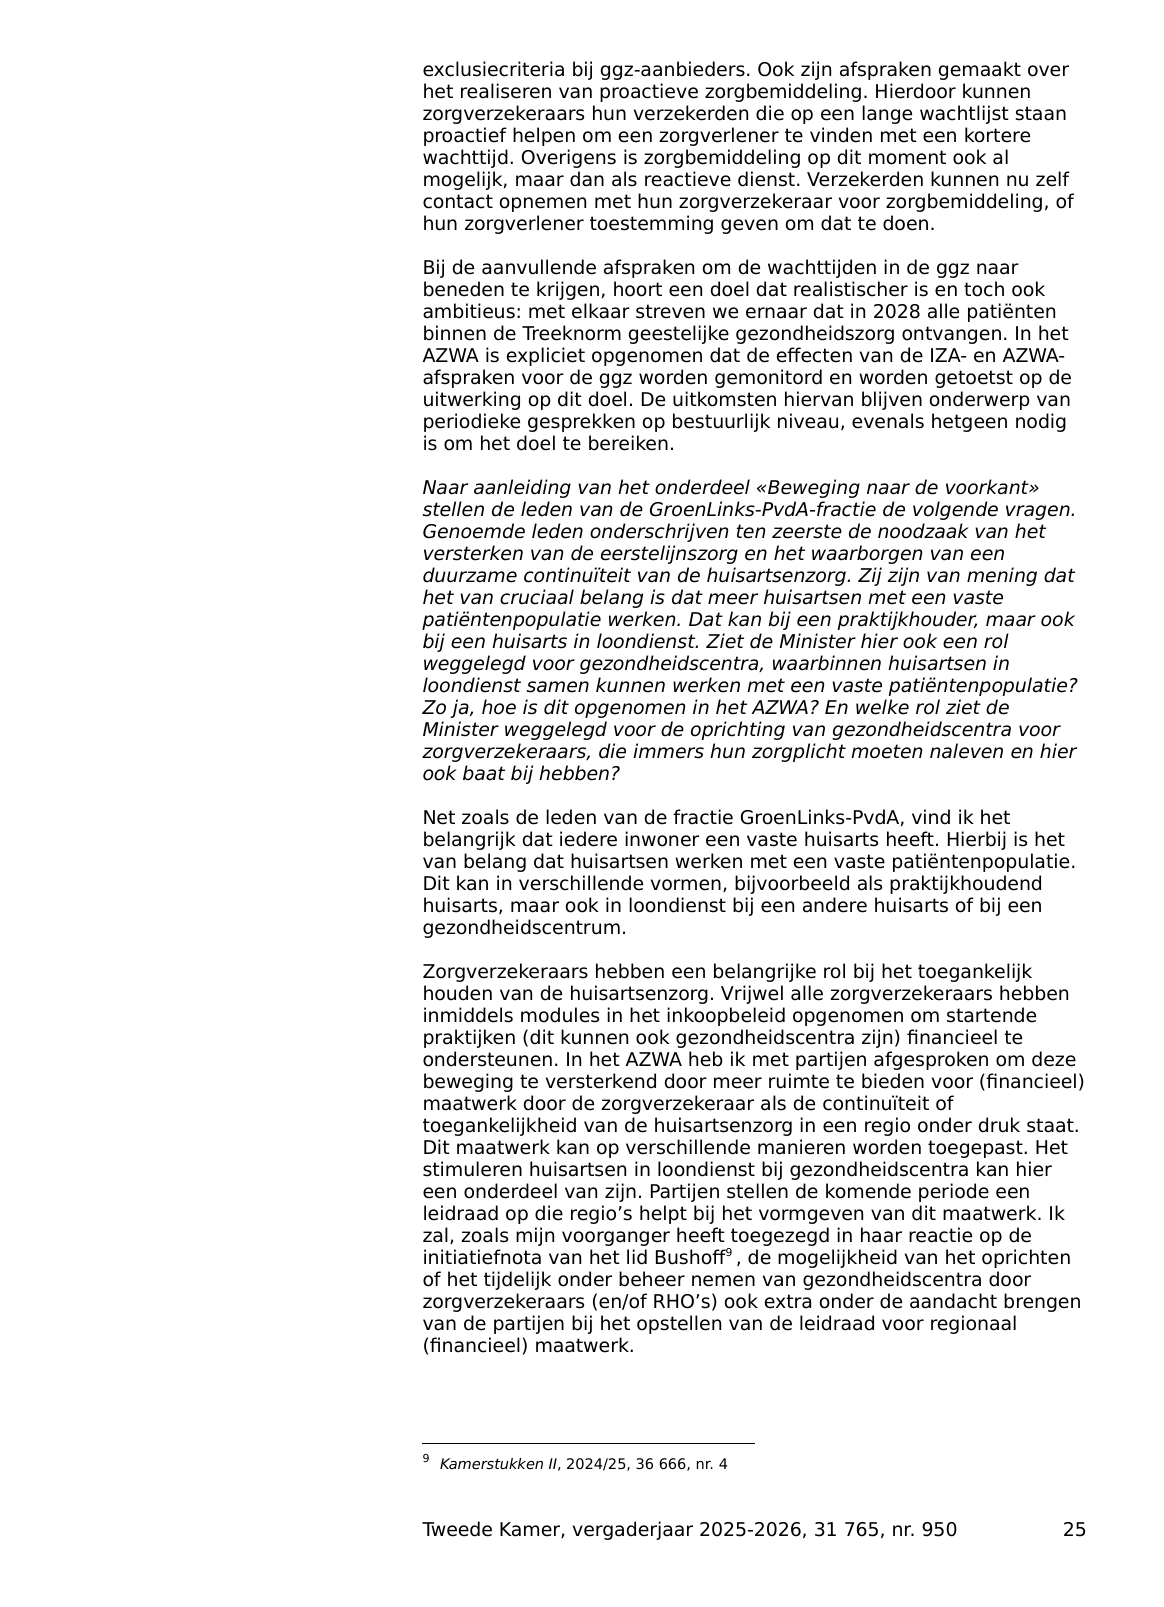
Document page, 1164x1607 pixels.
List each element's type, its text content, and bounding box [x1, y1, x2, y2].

text exclusiecriteria bij ggz-aanbieders. Ook zijn afspraken gemaakt over het realiseren van proactieve zorgbemiddeling. Hierdoor kunnen zorgverzekeraars hun verzekerden die op een lange wachtlijst staan proactief helpen om een zorgverlener te vinden met een kortere wachttijd. Overigens is zorgbemiddeling op dit moment ook al mogelijk, maar dan als reactieve dienst. Verzekerden kunnen nu zelf contact opnemen met hun zorgverzekeraar voor zorgbemiddeling, of hun zorgverlener toestemming geven om dat te doen. [422, 59, 1087, 235]
text Naar aanleiding van het onderdeel «Beweging naar de voorkant» stellen de leden van de GroenLinks-PvdA-fractie de volgende vragen. Genoemde leden onderschrijven ten zeerste de noodzaak van het versterken van de eerstelijnszorg en het waarborgen van een duurzame continuïteit van de huisartsenzorg. Zij zijn van mening dat het van cruciaal belang is dat meer huisartsen met een vaste patiëntenpopulatie werken. Dat kan bij een praktijkhouder, maar ook bij een huisarts in loondienst. Ziet de Minister hier ook een rol weggelegd voor gezondheidscentra, waarbinnen huisartsen in loondienst samen kunnen werken met een vaste patiëntenpopulatie? Zo ja, hoe is dit opgenomen in het AZWA? En welke rol ziet de Minister weggelegd voor de oprichting van gezondheidscentra voor zorgverzekeraars, die immers hun zorgplicht moeten naleven en hier ook baat bij hebben? [422, 477, 1087, 785]
text Kamerstukken II, 2024/25, 36 666, nr. 4 [422, 1452, 1087, 1474]
text Net zoals de leden van de fractie GroenLinks-PvdA, vind ik het belangrijk dat iedere inwoner een vaste huisarts heeft. Hierbij is het van belang dat huisartsen werken met een vaste patiëntenpopulatie. Dit kan in verschillende vormen, bijvoorbeeld als praktijkhoudend huisarts, maar ook in loondienst bij een andere huisarts of bij een gezondheidscentrum. [422, 807, 1087, 939]
text Bij de aanvullende afspraken om de wachttijden in de ggz naar beneden te krijgen, hoort een doel dat realistischer is en toch ook ambitieus: met elkaar streven we ernaar dat in 2028 alle patiënten binnen de Treeknorm geestelijke gezondheidszorg ontvangen. In het AZWA is expliciet opgenomen dat de effecten van de IZA- en AZWA-afspraken voor de ggz worden gemonitord en worden getoetst op de uitwerking op dit doel. De uitkomsten hiervan blijven onderwerp van periodieke gesprekken op bestuurlijk niveau, evenals hetgeen nodig is om het doel te bereiken. [422, 257, 1087, 455]
text Zorgverzekeraars hebben een belangrijke rol bij het toegankelijk houden van de huisartsenzorg. Vrijwel alle zorgverzekeraars hebben inmiddels modules in het inkoopbeleid opgenomen om startende praktijken (dit kunnen ook gezondheidscentra zijn) financieel te ondersteunen. In het AZWA heb ik met partijen afgesproken om deze beweging te versterkend door meer ruimte te bieden voor (financieel) maatwerk door de zorgverzekeraar als de continuïteit of toegankelijkheid van de huisartsenzorg in een regio onder druk staat. Dit maatwerk kan op verschillende manieren worden toegepast. Het stimuleren huisartsen in loondienst bij gezondheidscentra kan hier een onderdeel van zijn. Partijen stellen de komende periode een leidraad op die regio’s helpt bij het vormgeven van dit maatwerk. Ik zal, zoals mijn voorganger heeft toegezegd in haar reactie op de initiatiefnota van het lid Bushoff, de mogelijkheid van het oprichten of het tijdelijk onder beheer nemen van gezondheidscentra door zorgverzekeraars (en/of RHO’s) ook extra onder de aandacht brengen van de partijen bij het opstellen van de leidraad voor regionaal (financieel) maatwerk. [422, 961, 1087, 1357]
